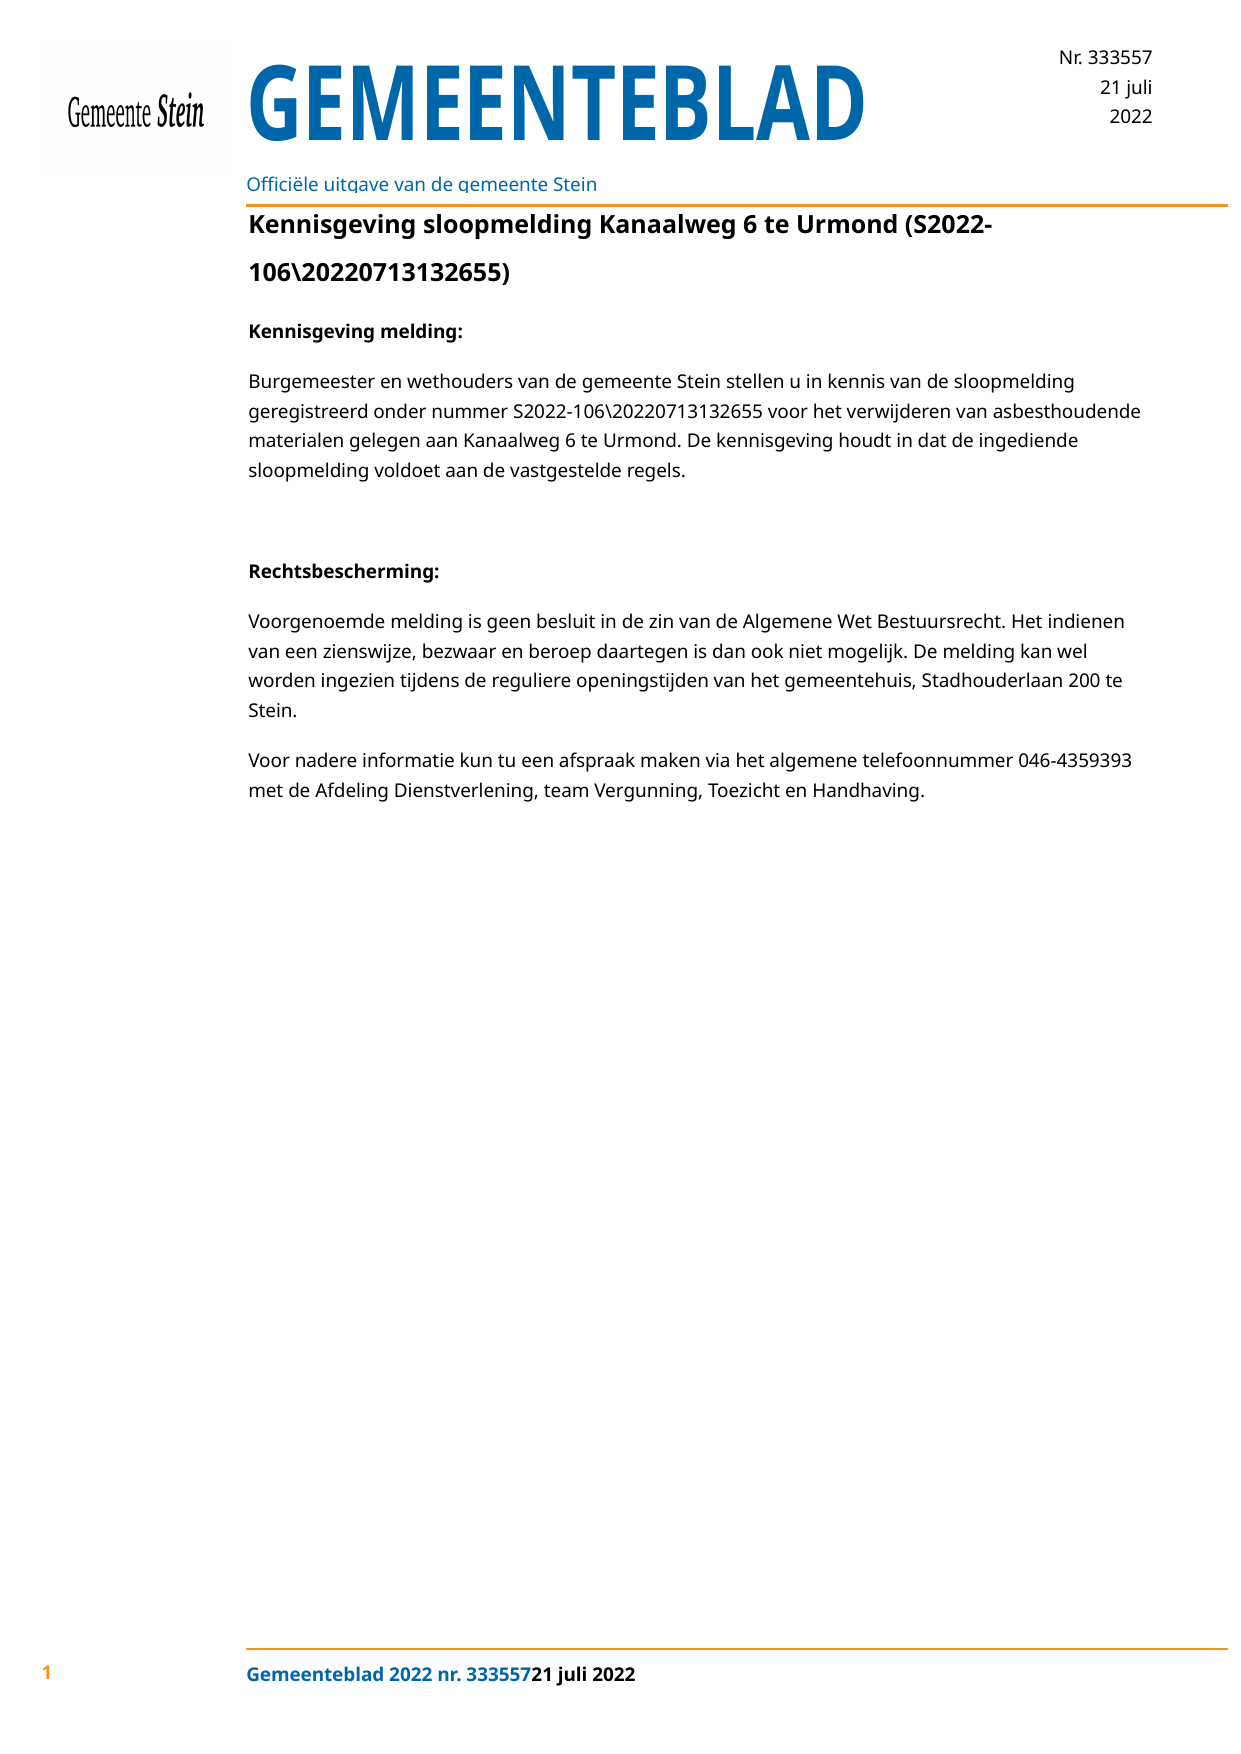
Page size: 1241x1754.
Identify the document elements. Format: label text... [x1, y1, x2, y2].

picture [41, 47, 231, 172]
text Rechtsbescherming: [248, 558, 1152, 584]
text Voor nadere informatie kun tu een afspraak maken via het algemene telefoonnummer 046-4359393 met de Afdeling Dienstverlening, team Vergunning, Toezicht en Handhaving. [248, 747, 1152, 803]
text Voorgenoemde melding is geen besluit in de zin van de Algemene Wet Bestuursrecht. Het indienen van een zienswijze, bezwaar en beroep daartegen is dan ook niet mogelijk. De melding kan wel worden ingezien tijdens de reguliere openingstijden van het gemeentehuis, Stadhouderlaan 200 te Stein. [248, 608, 1152, 723]
text Kennisgeving sloopmelding Kanaalweg 6 te Urmond (S2022-106\20220713132655) [248, 207, 1152, 288]
text Burgemeester en wethouders van de gemeente Stein stellen u in kennis van de sloopmelding geregistreerd onder nummer S2022-106\20220713132655 voor het verwijderen van asbesthoudende materialen gelegen aan Kanaalweg 6 te Urmond. De kennisgeving houdt in dat de ingediende sloopmelding voldoet aan de vastgestelde regels. [248, 368, 1152, 483]
text Kennisgeving melding: [248, 318, 1152, 344]
